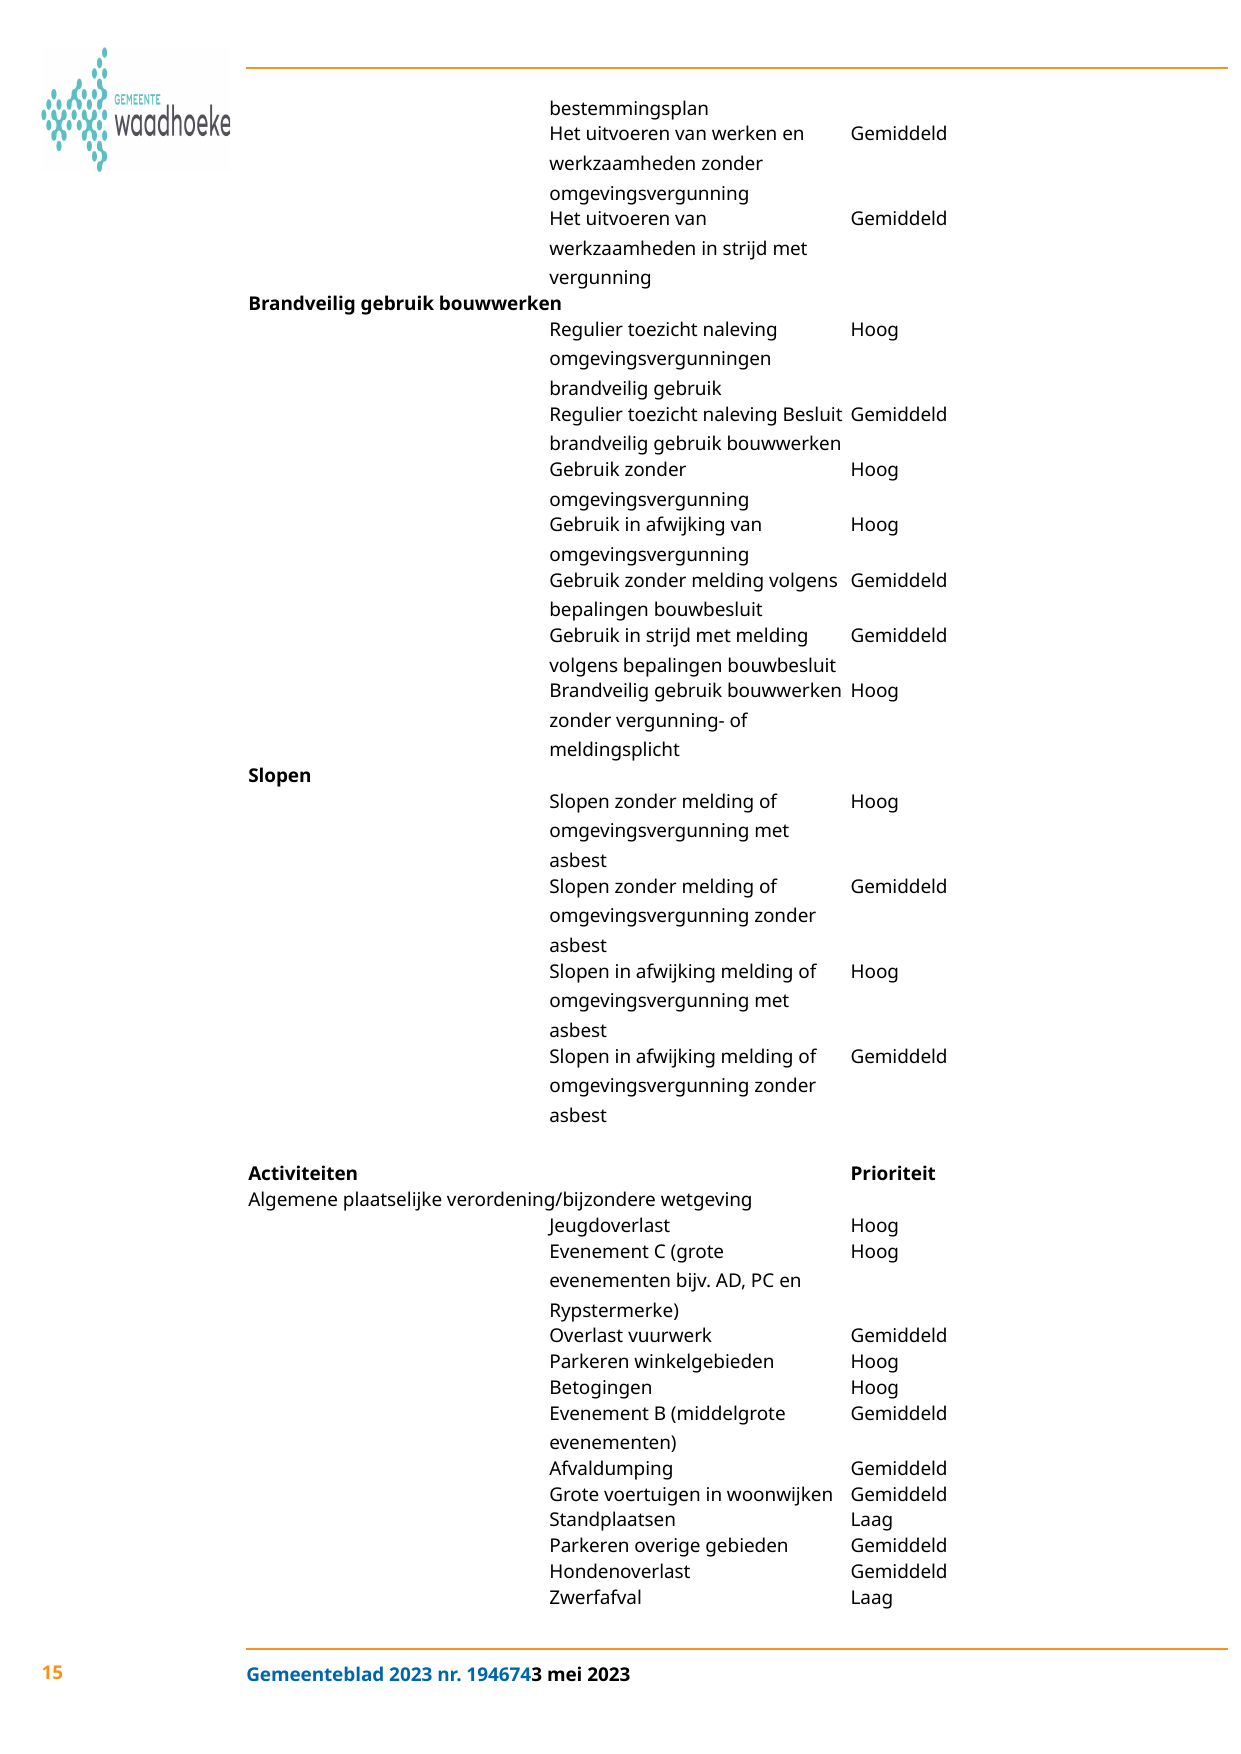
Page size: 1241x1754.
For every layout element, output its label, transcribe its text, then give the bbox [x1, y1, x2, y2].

table_cell [248, 1558, 549, 1584]
table_cell Hoog [850, 1374, 1152, 1400]
picture [41, 47, 231, 172]
table_cell Gemiddeld [850, 205, 1152, 290]
table_cell Gemiddeld [850, 1533, 1152, 1558]
table_cell [248, 401, 549, 456]
table_cell [248, 678, 549, 762]
table_cell Gemiddeld [850, 1481, 1152, 1507]
table_cell Regulier toezicht naleving Besluit brandveilig gebruik bouwwerken [549, 401, 850, 456]
table_cell [248, 1043, 549, 1128]
table_cell [248, 567, 549, 622]
table_header Activiteiten [248, 1161, 549, 1186]
table_cell Algemene plaatselijke verordening/bijzondere wetgeving [248, 1186, 1152, 1212]
table_cell Gemiddeld [850, 873, 1152, 958]
table_cell [248, 1455, 549, 1481]
table_cell Betogingen [549, 1374, 850, 1400]
table_cell Brandveilig gebruik bouwwerken zonder vergunning- of meldingsplicht [549, 678, 850, 762]
table_cell [248, 1400, 549, 1455]
table_cell Hoog [850, 316, 1152, 401]
table_cell Slopen zonder melding of omgevingsvergunning zonder asbest [549, 873, 850, 958]
table_cell [248, 622, 549, 677]
table_cell Hoog [850, 1212, 1152, 1238]
table_cell Gemiddeld [850, 401, 1152, 456]
table_cell Hoog [850, 1238, 1152, 1323]
table_cell Hoog [850, 456, 1152, 512]
table_cell bestemmingsplan [549, 95, 850, 121]
table_cell Gemiddeld [850, 1558, 1152, 1584]
table_cell Grote voertuigen in woonwijken [549, 1481, 850, 1507]
table_cell Parkeren winkelgebieden [549, 1349, 850, 1374]
table_cell Evenement C (grote evenementen bijv. AD, PC en Rypstermerke) [549, 1238, 850, 1323]
table_cell Gemiddeld [850, 567, 1152, 622]
table_cell Gemiddeld [850, 622, 1152, 677]
table_cell Gemiddeld [850, 1455, 1152, 1481]
table_cell Hoog [850, 512, 1152, 567]
table_cell [248, 1212, 549, 1238]
table_cell Slopen in afwijking melding of omgevingsvergunning met asbest [549, 958, 850, 1043]
table_cell [850, 95, 1152, 121]
table_cell Slopen in afwijking melding of omgevingsvergunning zonder asbest [549, 1043, 850, 1128]
table_cell Parkeren overige gebieden [549, 1533, 850, 1558]
table_cell Brandveilig gebruik bouwwerken [248, 290, 1152, 316]
table_cell [248, 1238, 549, 1323]
table_cell [248, 1533, 549, 1558]
table_cell Hoog [850, 958, 1152, 1043]
table_cell Jeugdoverlast [549, 1212, 850, 1238]
table_header Prioriteit [850, 1161, 1152, 1186]
table_cell [248, 1349, 549, 1374]
table_cell Slopen [248, 763, 1152, 788]
table_cell [248, 958, 549, 1043]
table_cell [248, 1584, 549, 1609]
table_cell Laag [850, 1584, 1152, 1609]
table_cell [248, 121, 549, 205]
table_cell Gebruik in strijd met melding volgens bepalingen bouwbesluit [549, 622, 850, 677]
table_cell [248, 95, 549, 121]
table_cell Gemiddeld [850, 1400, 1152, 1455]
table_cell Hoog [850, 678, 1152, 762]
table_cell Gebruik zonder melding volgens bepalingen bouwbesluit [549, 567, 850, 622]
table_cell Zwerfafval [549, 1584, 850, 1609]
table_cell [248, 512, 549, 567]
table_cell [248, 205, 549, 290]
table_cell Laag [850, 1507, 1152, 1532]
table_cell Overlast vuurwerk [549, 1323, 850, 1348]
table_cell Hondenoverlast [549, 1558, 850, 1584]
table_cell Slopen zonder melding of omgevingsvergunning met asbest [549, 788, 850, 873]
table_cell Hoog [850, 788, 1152, 873]
table_cell [248, 316, 549, 401]
table_cell [248, 873, 549, 958]
table_header [549, 1161, 850, 1186]
table_cell Hoog [850, 1349, 1152, 1374]
table_cell Gebruik zonder omgevingsvergunning [549, 456, 850, 512]
table_cell Afvaldumping [549, 1455, 850, 1481]
table_cell [248, 1481, 549, 1507]
table_cell Gemiddeld [850, 1043, 1152, 1128]
table_cell [248, 1323, 549, 1348]
table_cell Standplaatsen [549, 1507, 850, 1532]
table_cell [248, 1374, 549, 1400]
table_cell Regulier toezicht naleving omgevingsvergunningen brandveilig gebruik [549, 316, 850, 401]
table_cell [248, 788, 549, 873]
table_cell Evenement B (middelgrote evenementen) [549, 1400, 850, 1455]
table_cell Gemiddeld [850, 121, 1152, 205]
table_cell [248, 456, 549, 512]
table_cell Het uitvoeren van werkzaamheden in strijd met vergunning [549, 205, 850, 290]
table_cell Gebruik in afwijking van omgevingsvergunning [549, 512, 850, 567]
table_cell [248, 1507, 549, 1532]
table_cell Het uitvoeren van werken en werkzaamheden zonder omgevingsvergunning [549, 121, 850, 205]
table_cell Gemiddeld [850, 1323, 1152, 1348]
